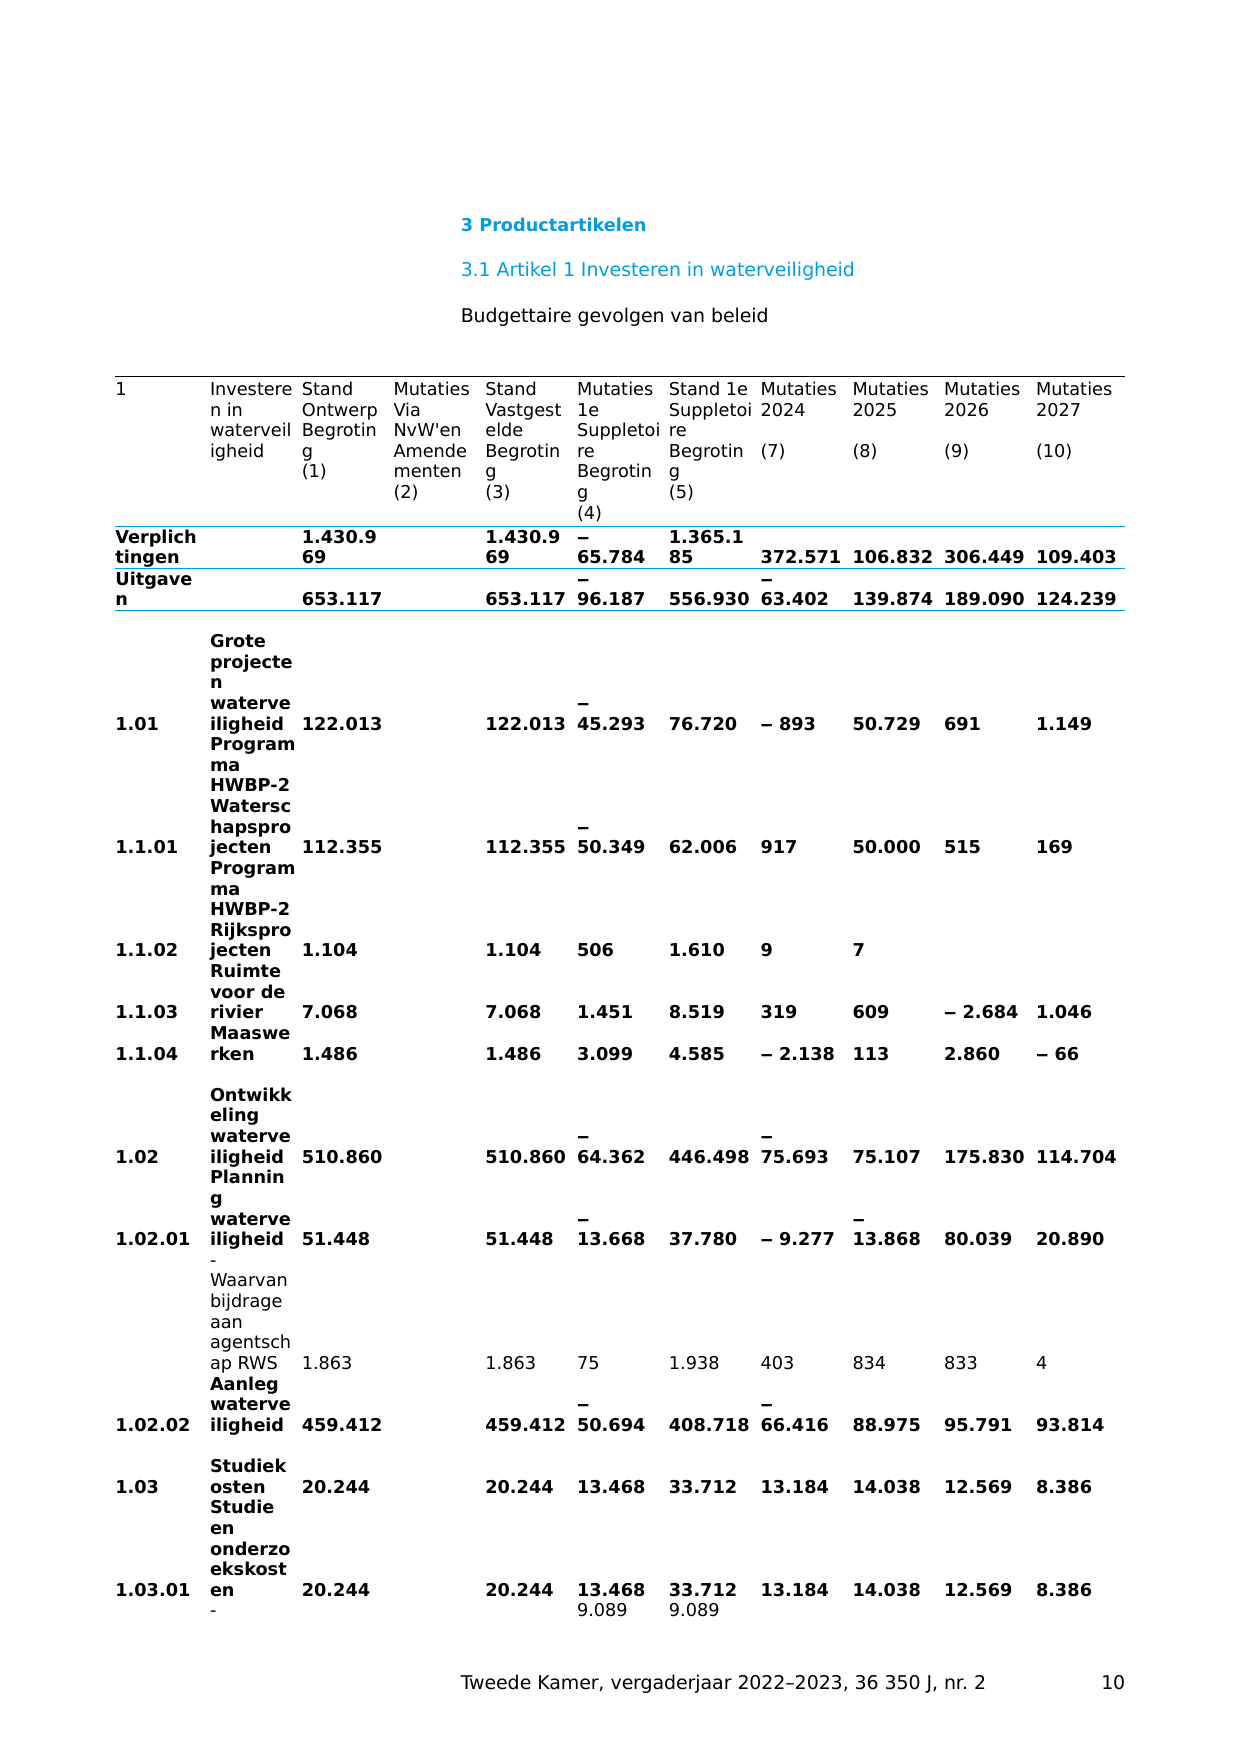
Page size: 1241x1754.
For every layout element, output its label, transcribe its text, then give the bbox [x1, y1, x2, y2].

table_cell [207, 1064, 299, 1085]
table_cell 372.571 [758, 527, 849, 568]
table_cell 653.117 [482, 569, 574, 610]
table_cell 1.610 [666, 858, 757, 961]
table_cell 1.104 [482, 858, 574, 961]
table_cell Ontwikkeling waterveiligheid [207, 1085, 299, 1167]
table_cell [390, 1064, 482, 1085]
table_cell 1.1.04 [115, 1023, 207, 1064]
table_cell [482, 1435, 574, 1456]
table_cell 1.1.02 [115, 858, 207, 961]
table_cell [115, 1064, 207, 1085]
table_cell [207, 569, 299, 610]
table_cell Programma HWBP-2 Waterschapsprojecten [207, 734, 299, 858]
table_cell 139.874 [849, 569, 941, 610]
table_cell 109.403 [1033, 527, 1125, 568]
table_cell [390, 1456, 482, 1497]
table_cell ‒ 9.277 [758, 1167, 849, 1250]
table_cell [115, 1435, 207, 1456]
table_cell 7.068 [482, 961, 574, 1023]
table_cell 75 [574, 1250, 666, 1373]
table_cell Planning waterveiligheid [207, 1167, 299, 1250]
table_cell 1.03 [115, 1456, 207, 1497]
table_cell 834 [849, 1250, 941, 1373]
table_cell [390, 1600, 482, 1621]
table_cell 1.02 [115, 1085, 207, 1167]
table_cell [115, 1600, 207, 1621]
table_cell Studiekosten [207, 1456, 299, 1497]
table_cell [941, 1600, 1033, 1621]
table_cell 691 [941, 631, 1033, 734]
table_cell [115, 1250, 207, 1373]
table_cell 189.090 [941, 569, 1033, 610]
table_cell [574, 611, 666, 631]
table_cell ‒ 13.868 [849, 1167, 941, 1250]
table_cell ‒ 893 [758, 631, 849, 734]
table_cell ‒ 64.362 [574, 1085, 666, 1167]
table_cell [758, 1064, 849, 1085]
table_cell 1.863 [299, 1250, 390, 1373]
table_cell ‒ 66 [1033, 1023, 1125, 1064]
table_cell 112.355 [299, 734, 390, 858]
table_cell 319 [758, 961, 849, 1023]
table_cell 8.386 [1033, 1456, 1125, 1497]
table_cell [574, 1064, 666, 1085]
table_cell 1.02.01 [115, 1167, 207, 1250]
table_cell 122.013 [299, 631, 390, 734]
table_cell [390, 961, 482, 1023]
table_cell 1.02.02 [115, 1374, 207, 1435]
table_cell [390, 527, 482, 568]
table_cell [207, 1435, 299, 1456]
table_cell 88.975 [849, 1374, 941, 1435]
table_cell [207, 1600, 299, 1621]
table_cell 556.930 [666, 569, 757, 610]
table_cell 20.244 [299, 1456, 390, 1497]
table_cell [390, 1497, 482, 1600]
table_cell 1.104 [299, 858, 390, 961]
table_cell ‒ 13.668 [574, 1167, 666, 1250]
table_cell 1 [115, 377, 207, 526]
table_cell Uitgaven [115, 569, 207, 610]
table_cell [207, 611, 299, 631]
table_cell 1.1.01 [115, 734, 207, 858]
table_cell 1.486 [482, 1023, 574, 1064]
table_cell 7 [849, 858, 941, 961]
table_cell [390, 1250, 482, 1373]
table_cell 1.149 [1033, 631, 1125, 734]
table_cell [941, 858, 1033, 961]
table_cell Mutaties 1e Suppletoire Begroting (4) [574, 377, 666, 526]
table_cell [207, 527, 299, 568]
table_cell [849, 1435, 941, 1456]
table_cell [666, 611, 757, 631]
table_cell ‒ 75.693 [758, 1085, 849, 1167]
table_cell 33.712 [666, 1497, 757, 1600]
table_cell ‒ 50.349 [574, 734, 666, 858]
title 3.1 Artikel 1 Investeren in waterveiligheid [461, 259, 1125, 281]
table_cell 20.244 [482, 1497, 574, 1600]
table_cell 609 [849, 961, 941, 1023]
table_cell 4 [1033, 1250, 1125, 1373]
table_cell 13.468 [574, 1497, 666, 1600]
table_cell 1.430.969 [482, 527, 574, 568]
table_cell [390, 858, 482, 961]
table_cell [115, 611, 207, 631]
table_header Tabel 5 Budgettaire gevolgen van uitvoering art. 1 Investeren in waterveiligheid (bedragen x € 1.000) [115, 351, 1125, 376]
table_cell [1033, 1600, 1125, 1621]
table_cell [390, 611, 482, 631]
table_cell 510.860 [299, 1085, 390, 1167]
table_cell 8.386 [1033, 1497, 1125, 1600]
table_cell 446.498 [666, 1085, 757, 1167]
table_cell 76.720 [666, 631, 757, 734]
table_cell [849, 1600, 941, 1621]
table_cell [390, 1085, 482, 1167]
table_cell 12.569 [941, 1497, 1033, 1600]
table_cell [941, 611, 1033, 631]
table_cell 510.860 [482, 1085, 574, 1167]
table_cell 112.355 [482, 734, 574, 858]
table_cell Mutaties 2024 (7) [758, 377, 849, 526]
table_cell Investeren in waterveiligheid [207, 377, 299, 526]
table_cell 122.013 [482, 631, 574, 734]
table_cell 124.239 [1033, 569, 1125, 610]
table_cell 33.712 [666, 1456, 757, 1497]
table_cell Stand Ontwerp Begroting (1) [299, 377, 390, 526]
table_cell ‒ 2.684 [941, 961, 1033, 1023]
table_cell [941, 1064, 1033, 1085]
table_cell 14.038 [849, 1497, 941, 1600]
table_cell - Waarvan bijdrage aan agentschap RWS [207, 1250, 299, 1373]
table_cell [390, 1167, 482, 1250]
table_cell Mutaties 2027 (10) [1033, 377, 1125, 526]
table_cell 833 [941, 1250, 1033, 1373]
table_cell Mutaties 2026 (9) [941, 377, 1033, 526]
table_cell Stand 1e Suppletoire Begroting (5) [666, 377, 757, 526]
table_cell Grote projecten waterveiligheid [207, 631, 299, 734]
table_cell ‒ 45.293 [574, 631, 666, 734]
table_cell Studie en onderzoekskosten [207, 1497, 299, 1600]
table_cell 50.729 [849, 631, 941, 734]
table_cell [1033, 858, 1125, 961]
table_cell ‒ 2.138 [758, 1023, 849, 1064]
table_cell [1033, 611, 1125, 631]
table_cell Aanleg waterveiligheid [207, 1374, 299, 1435]
table_cell 1.863 [482, 1250, 574, 1373]
table_cell 20.244 [299, 1497, 390, 1600]
table_cell 1.430.969 [299, 527, 390, 568]
table_cell [849, 1064, 941, 1085]
table_cell [390, 631, 482, 734]
table_cell [390, 569, 482, 610]
table_cell 1.486 [299, 1023, 390, 1064]
table_cell 80.039 [941, 1167, 1033, 1250]
table_cell ‒ 66.416 [758, 1374, 849, 1435]
table_cell 175.830 [941, 1085, 1033, 1167]
table_cell 506 [574, 858, 666, 961]
table_cell ‒ 63.402 [758, 569, 849, 610]
table_cell Ruimte voor de rivier [207, 961, 299, 1023]
table_cell Verplichtingen [115, 527, 207, 568]
table_cell 9.089 [666, 1600, 757, 1621]
table_cell [299, 611, 390, 631]
table_cell 13.184 [758, 1497, 849, 1600]
table_cell Programma HWBP-2 Rijksprojecten [207, 858, 299, 961]
table_cell 95.791 [941, 1374, 1033, 1435]
table_cell [299, 1064, 390, 1085]
table_cell [574, 1435, 666, 1456]
table_cell 37.780 [666, 1167, 757, 1250]
title 3 Productartikelen [461, 213, 1125, 236]
table_cell 1.365.185 [666, 527, 757, 568]
table_cell [758, 1600, 849, 1621]
table_cell [482, 1064, 574, 1085]
table_cell 4.585 [666, 1023, 757, 1064]
table_cell 14.038 [849, 1456, 941, 1497]
table_cell 653.117 [299, 569, 390, 610]
table_cell 917 [758, 734, 849, 858]
table_cell [390, 1374, 482, 1435]
table_cell [1033, 1064, 1125, 1085]
table_cell Stand Vastgestelde Begroting (3) [482, 377, 574, 526]
table_cell 51.448 [299, 1167, 390, 1250]
table_cell 1.03.01 [115, 1497, 207, 1600]
table_cell 62.006 [666, 734, 757, 858]
table_cell 408.718 [666, 1374, 757, 1435]
table_cell 1.451 [574, 961, 666, 1023]
title Budgettaire gevolgen van beleid [461, 305, 1125, 327]
table_cell 9.089 [574, 1600, 666, 1621]
table_cell 1.938 [666, 1250, 757, 1373]
table_cell 8.519 [666, 961, 757, 1023]
table_cell 13.468 [574, 1456, 666, 1497]
table_cell 106.832 [849, 527, 941, 568]
table_cell 515 [941, 734, 1033, 858]
table_cell 113 [849, 1023, 941, 1064]
table_cell 75.107 [849, 1085, 941, 1167]
table_cell [482, 1600, 574, 1621]
table_cell 1.01 [115, 631, 207, 734]
table_cell [482, 611, 574, 631]
table_cell [390, 734, 482, 858]
table_cell 51.448 [482, 1167, 574, 1250]
table_cell [299, 1600, 390, 1621]
table_cell [941, 1435, 1033, 1456]
table_cell 169 [1033, 734, 1125, 858]
table_cell 20.244 [482, 1456, 574, 1497]
table_cell ‒ 50.694 [574, 1374, 666, 1435]
table_cell Mutaties Via NvW'en Amendementen (2) [390, 377, 482, 526]
table_cell [390, 1023, 482, 1064]
table_cell 459.412 [482, 1374, 574, 1435]
table_cell ‒ 65.784 [574, 527, 666, 568]
table_cell 114.704 [1033, 1085, 1125, 1167]
table_cell Mutaties 2025 (8) [849, 377, 941, 526]
table_cell [1033, 1435, 1125, 1456]
table_cell 9 [758, 858, 849, 961]
table_cell [758, 1435, 849, 1456]
table_cell ‒ 96.187 [574, 569, 666, 610]
table_cell 13.184 [758, 1456, 849, 1497]
table_cell Maaswerken [207, 1023, 299, 1064]
table_cell 2.860 [941, 1023, 1033, 1064]
table_cell 306.449 [941, 527, 1033, 568]
table_cell 3.099 [574, 1023, 666, 1064]
table_cell 20.890 [1033, 1167, 1125, 1250]
table_cell [758, 611, 849, 631]
table_cell 1.1.03 [115, 961, 207, 1023]
table_cell [299, 1435, 390, 1456]
table_cell 12.569 [941, 1456, 1033, 1497]
table_cell 7.068 [299, 961, 390, 1023]
table_cell 459.412 [299, 1374, 390, 1435]
table_cell 93.814 [1033, 1374, 1125, 1435]
table_cell [390, 1435, 482, 1456]
table_cell [849, 611, 941, 631]
table_cell [666, 1064, 757, 1085]
table_cell 403 [758, 1250, 849, 1373]
table_cell 50.000 [849, 734, 941, 858]
table_cell 1.046 [1033, 961, 1125, 1023]
table_cell [666, 1435, 757, 1456]
